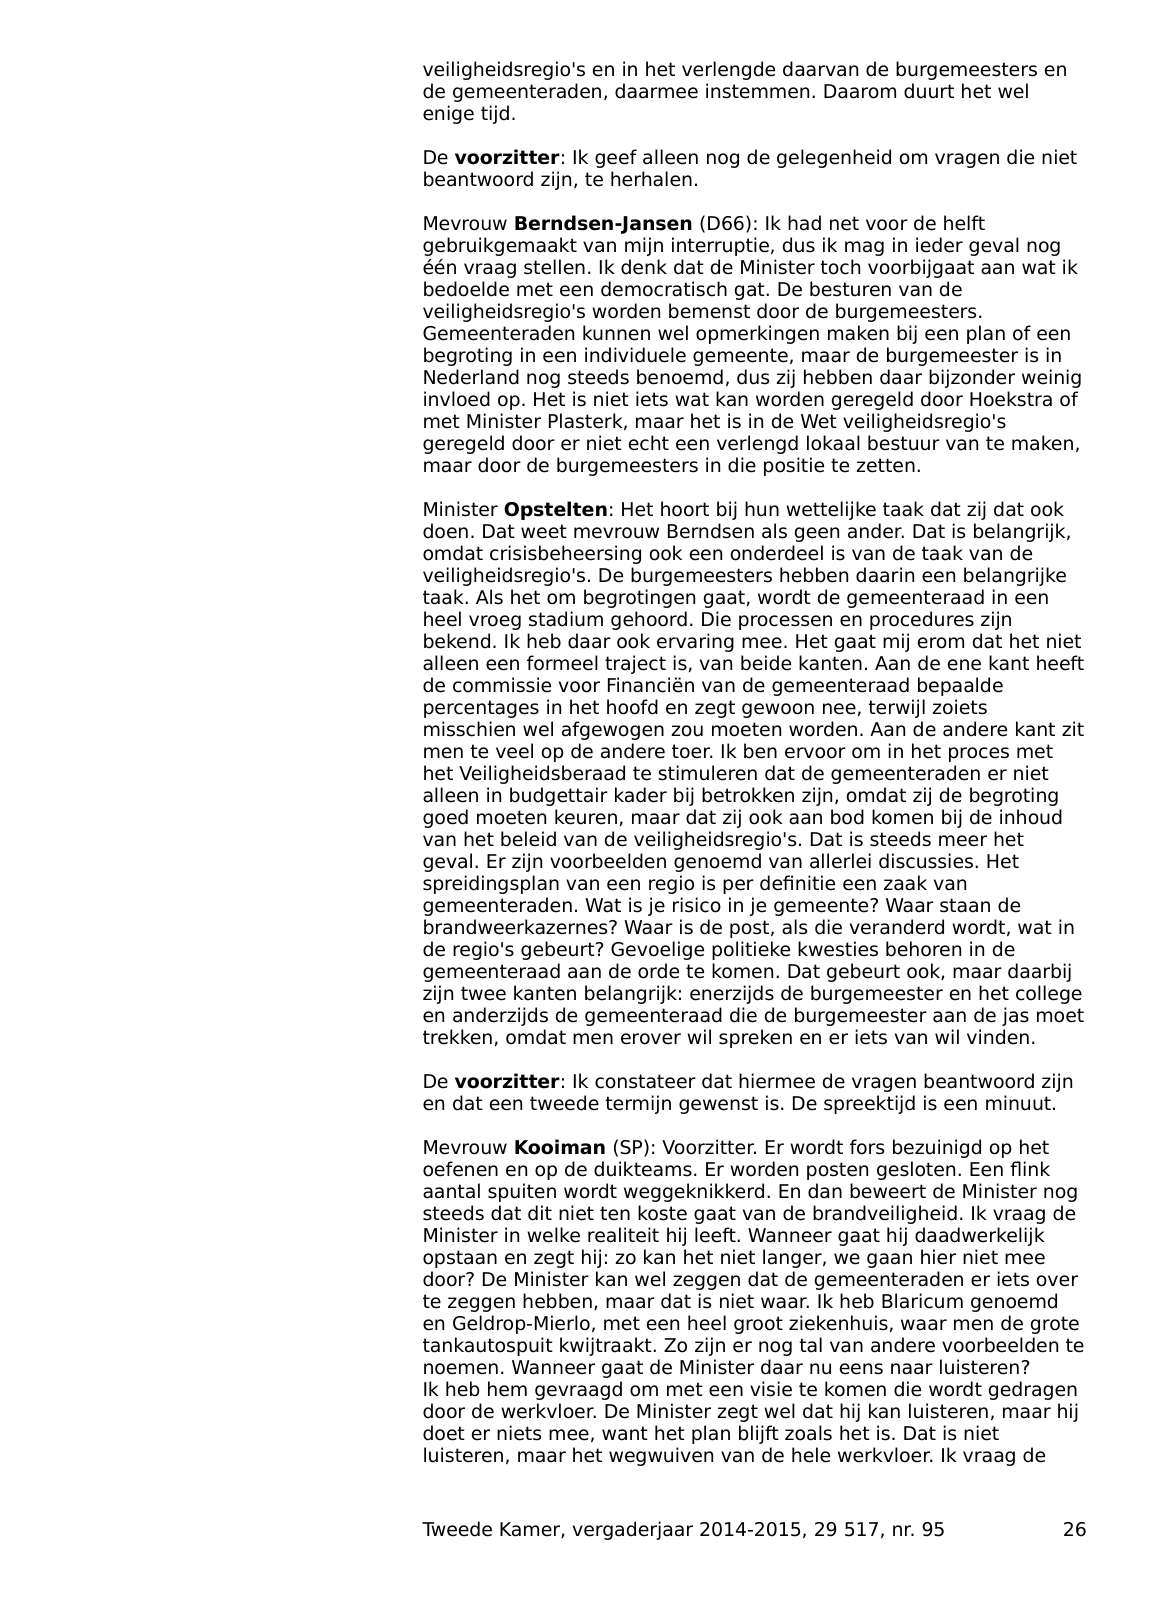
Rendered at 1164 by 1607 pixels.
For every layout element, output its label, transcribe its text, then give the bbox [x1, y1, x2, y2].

text Mevrouw Berndsen-Jansen (D66): Ik had net voor de helft gebruikgemaakt van mijn interruptie, dus ik mag in ieder geval nog één vraag stellen. Ik denk dat de Minister toch voorbijgaat aan wat ik bedoelde met een democratisch gat. De besturen van de veiligheidsregio's worden bemenst door de burgemeesters. Gemeenteraden kunnen wel opmerkingen maken bij een plan of een begroting in een individuele gemeente, maar de burgemeester is in Nederland nog steeds benoemd, dus zij hebben daar bijzonder weinig invloed op. Het is niet iets wat kan worden geregeld door Hoekstra of met Minister Plasterk, maar het is in de Wet veiligheidsregio's geregeld door er niet echt een verlengd lokaal bestuur van te maken, maar door de burgemeesters in die positie te zetten. [422, 213, 1087, 477]
text Minister Opstelten: Het hoort bij hun wettelijke taak dat zij dat ook doen. Dat weet mevrouw Berndsen als geen ander. Dat is belangrijk, omdat crisisbeheersing ook een onderdeel is van de taak van de veiligheidsregio's. De burgemeesters hebben daarin een belangrijke taak. Als het om begrotingen gaat, wordt de gemeenteraad in een heel vroeg stadium gehoord. Die processen en procedures zijn bekend. Ik heb daar ook ervaring mee. Het gaat mij erom dat het niet alleen een formeel traject is, van beide kanten. Aan de ene kant heeft de commissie voor Financiën van de gemeenteraad bepaalde percentages in het hoofd en zegt gewoon nee, terwijl zoiets misschien wel afgewogen zou moeten worden. Aan de andere kant zit men te veel op de andere toer. Ik ben ervoor om in het proces met het Veiligheidsberaad te stimuleren dat de gemeenteraden er niet alleen in budgettair kader bij betrokken zijn, omdat zij de begroting goed moeten keuren, maar dat zij ook aan bod komen bij de inhoud van het beleid van de veiligheidsregio's. Dat is steeds meer het geval. Er zijn voorbeelden genoemd van allerlei discussies. Het spreidingsplan van een regio is per definitie een zaak van gemeenteraden. Wat is je risico in je gemeente? Waar staan de brandweerkazernes? Waar is de post, als die veranderd wordt, wat in de regio's gebeurt? Gevoelige politieke kwesties behoren in de gemeenteraad aan de orde te komen. Dat gebeurt ook, maar daarbij zijn twee kanten belangrijk: enerzijds de burgemeester en het college en anderzijds de gemeenteraad die de burgemeester aan de jas moet trekken, omdat men erover wil spreken en er iets van wil vinden. [422, 499, 1087, 1049]
text De voorzitter: Ik geef alleen nog de gelegenheid om vragen die niet beantwoord zijn, te herhalen. [422, 147, 1087, 191]
text veiligheidsregio's en in het verlengde daarvan de burgemeesters en de gemeenteraden, daarmee instemmen. Daarom duurt het wel enige tijd. [422, 59, 1087, 125]
text Mevrouw Kooiman (SP): Voorzitter. Er wordt fors bezuinigd op het oefenen en op de duikteams. Er worden posten gesloten. Een flink aantal spuiten wordt weggeknikkerd. En dan beweert de Minister nog steeds dat dit niet ten koste gaat van de brandveiligheid. Ik vraag de Minister in welke realiteit hij leeft. Wanneer gaat hij daadwerkelijk opstaan en zegt hij: zo kan het niet langer, we gaan hier niet mee door? De Minister kan wel zeggen dat de gemeenteraden er iets over te zeggen hebben, maar dat is niet waar. Ik heb Blaricum genoemd en Geldrop-Mierlo, met een heel groot ziekenhuis, waar men de grote tankautospuit kwijtraakt. Zo zijn er nog tal van andere voorbeelden te noemen. Wanneer gaat de Minister daar nu eens naar luisteren? [422, 1137, 1087, 1379]
text Ik heb hem gevraagd om met een visie te komen die wordt gedragen door de werkvloer. De Minister zegt wel dat hij kan luisteren, maar hij doet er niets mee, want het plan blijft zoals het is. Dat is niet luisteren, maar het wegwuiven van de hele werkvloer. Ik vraag de [422, 1379, 1087, 1467]
text De voorzitter: Ik constateer dat hiermee de vragen beantwoord zijn en dat een tweede termijn gewenst is. De spreektijd is een minuut. [422, 1071, 1087, 1115]
